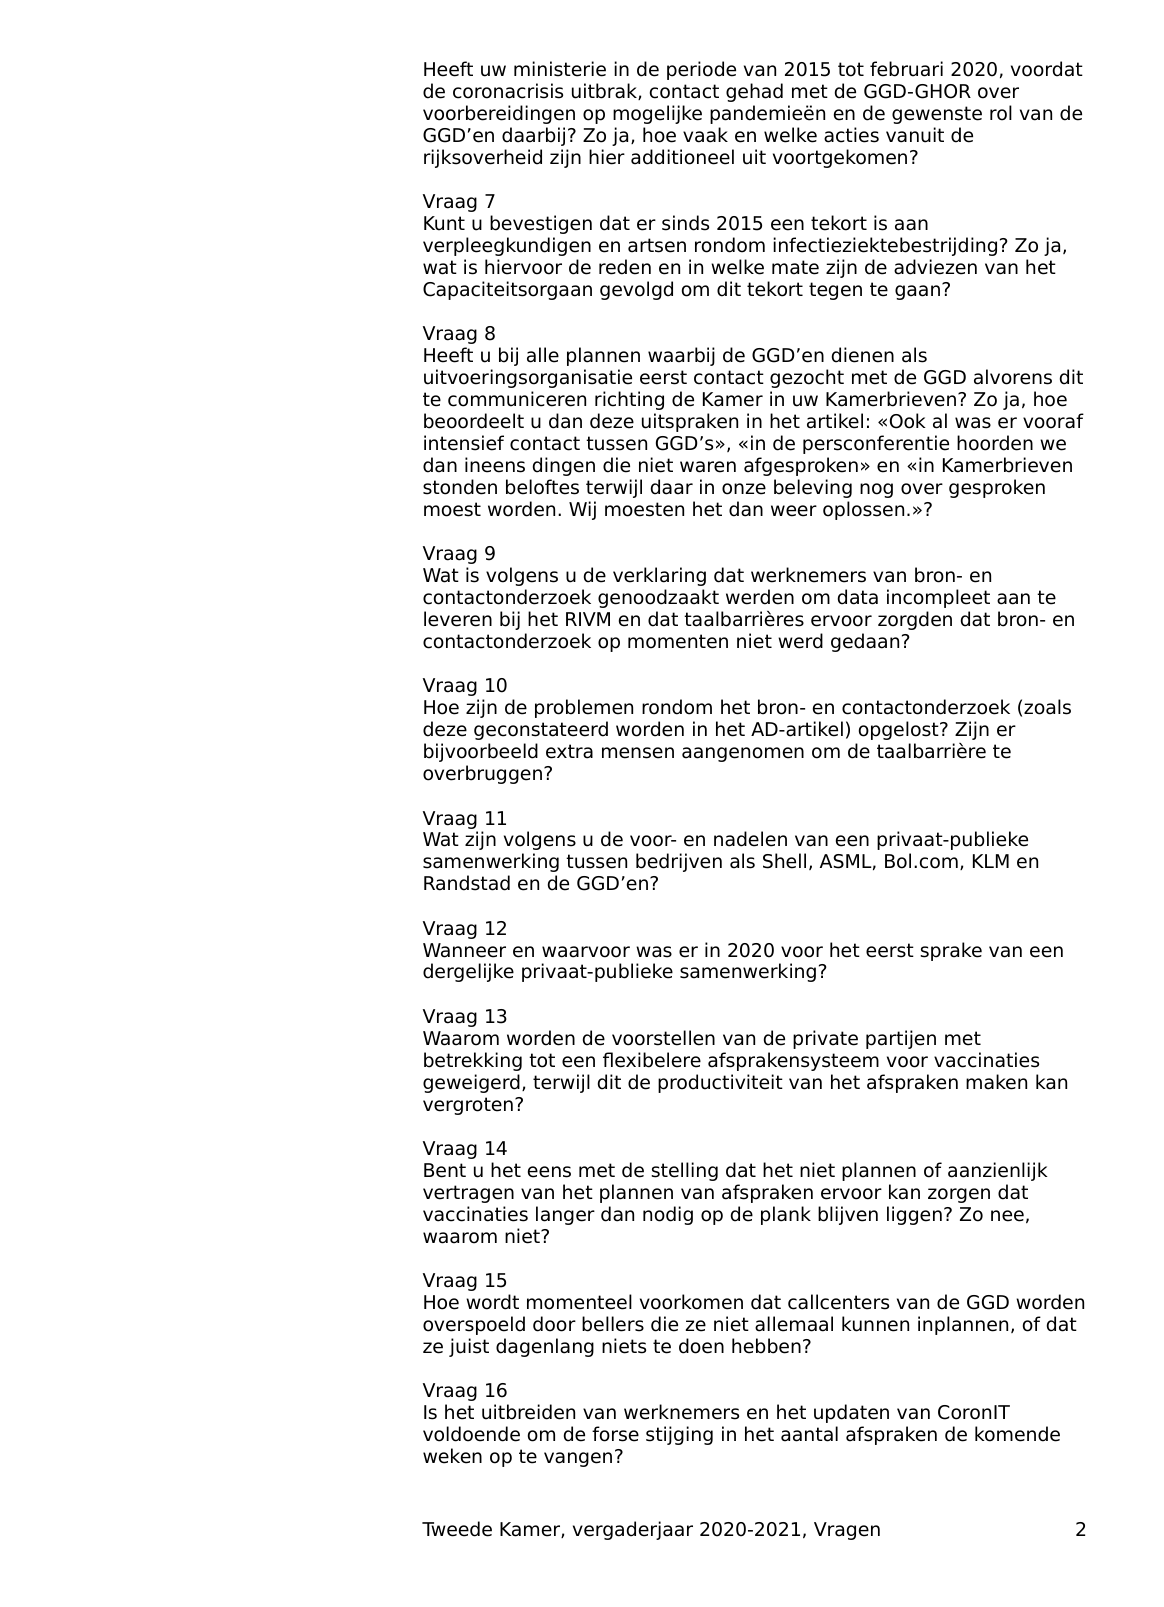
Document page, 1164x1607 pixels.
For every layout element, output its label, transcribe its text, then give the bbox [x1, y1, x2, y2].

text Vraag 13 [422, 1006, 1087, 1028]
text Vraag 11 [422, 807, 1087, 829]
text Wanneer en waarvoor was er in 2020 voor het eerst sprake van een dergelijke privaat-publieke samenwerking? [422, 939, 1087, 983]
text Wat zijn volgens u de voor- en nadelen van een privaat-publieke samenwerking tussen bedrijven als Shell, ASML, Bol.com, KLM en Randstad en de GGD’en? [422, 829, 1087, 895]
text Is het uitbreiden van werknemers en het updaten van CoronIT voldoende om de forse stijging in het aantal afspraken de komende weken op te vangen? [422, 1402, 1087, 1468]
text Vraag 8 [422, 323, 1087, 345]
text Hoe wordt momenteel voorkomen dat callcenters van de GGD worden overspoeld door bellers die ze niet allemaal kunnen inplannen, of dat ze juist dagenlang niets te doen hebben? [422, 1292, 1087, 1358]
text Vraag 9 [422, 543, 1087, 565]
text Bent u het eens met de stelling dat het niet plannen of aanzienlijk vertragen van het plannen van afspraken ervoor kan zorgen dat vaccinaties langer dan nodig op de plank blijven liggen? Zo nee, waarom niet? [422, 1160, 1087, 1248]
text Vraag 12 [422, 917, 1087, 939]
text Heeft u bij alle plannen waarbij de GGD’en dienen als uitvoeringsorganisatie eerst contact gezocht met de GGD alvorens dit te communiceren richting de Kamer in uw Kamerbrieven? Zo ja, hoe beoordeelt u dan deze uitspraken in het artikel: «Ook al was er vooraf intensief contact tussen GGD’s», «in de persconferentie hoorden we dan ineens dingen die niet waren afgesproken» en «in Kamerbrieven stonden beloftes terwijl daar in onze beleving nog over gesproken moest worden. Wij moesten het dan weer oplossen.»? [422, 345, 1087, 521]
text Wat is volgens u de verklaring dat werknemers van bron- en contactonderzoek genoodzaakt werden om data incompleet aan te leveren bij het RIVM en dat taalbarrières ervoor zorgden dat bron- en contactonderzoek op momenten niet werd gedaan? [422, 565, 1087, 653]
text Vraag 16 [422, 1380, 1087, 1402]
text Waarom worden de voorstellen van de private partijen met betrekking tot een flexibelere afsprakensysteem voor vaccinaties geweigerd, terwijl dit de productiviteit van het afspraken maken kan vergroten? [422, 1028, 1087, 1116]
text Hoe zijn de problemen rondom het bron- en contactonderzoek (zoals deze geconstateerd worden in het AD-artikel) opgelost? Zijn er bijvoorbeeld extra mensen aangenomen om de taalbarrière te overbruggen? [422, 697, 1087, 785]
text Vraag 7 [422, 191, 1087, 213]
text Vraag 15 [422, 1270, 1087, 1292]
text Kunt u bevestigen dat er sinds 2015 een tekort is aan verpleegkundigen en artsen rondom infectieziektebestrijding? Zo ja, wat is hiervoor de reden en in welke mate zijn de adviezen van het Capaciteitsorgaan gevolgd om dit tekort tegen te gaan? [422, 213, 1087, 301]
text Vraag 10 [422, 675, 1087, 697]
text Heeft uw ministerie in de periode van 2015 tot februari 2020, voordat de coronacrisis uitbrak, contact gehad met de GGD-GHOR over voorbereidingen op mogelijke pandemieën en de gewenste rol van de GGD’en daarbij? Zo ja, hoe vaak en welke acties vanuit de rijksoverheid zijn hier additioneel uit voortgekomen? [422, 59, 1087, 169]
text Vraag 14 [422, 1138, 1087, 1160]
